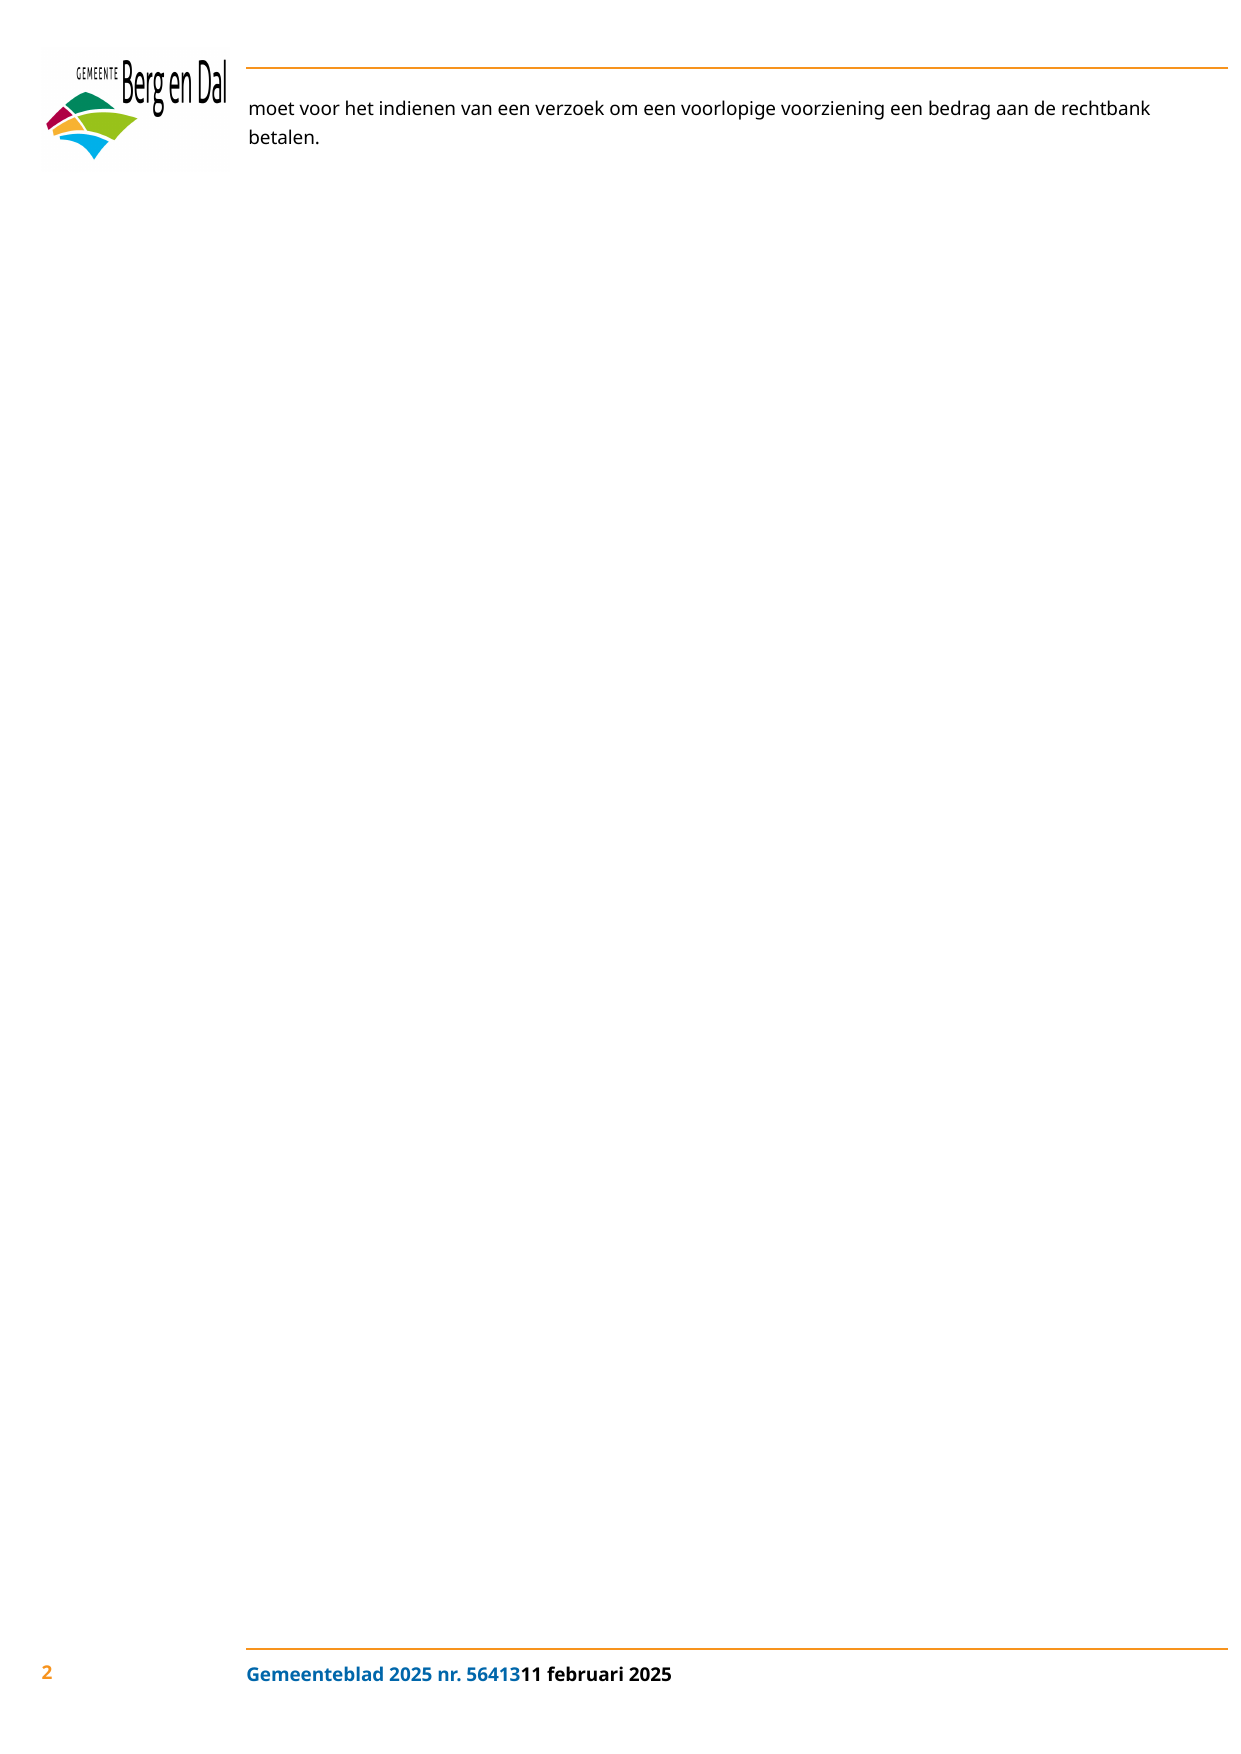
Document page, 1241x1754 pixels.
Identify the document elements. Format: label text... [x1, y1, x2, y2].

text moet voor het indienen van een verzoek om een voorlopige voorziening een bedrag aan de rechtbank betalen. [248, 95, 1152, 150]
picture [41, 47, 231, 172]
